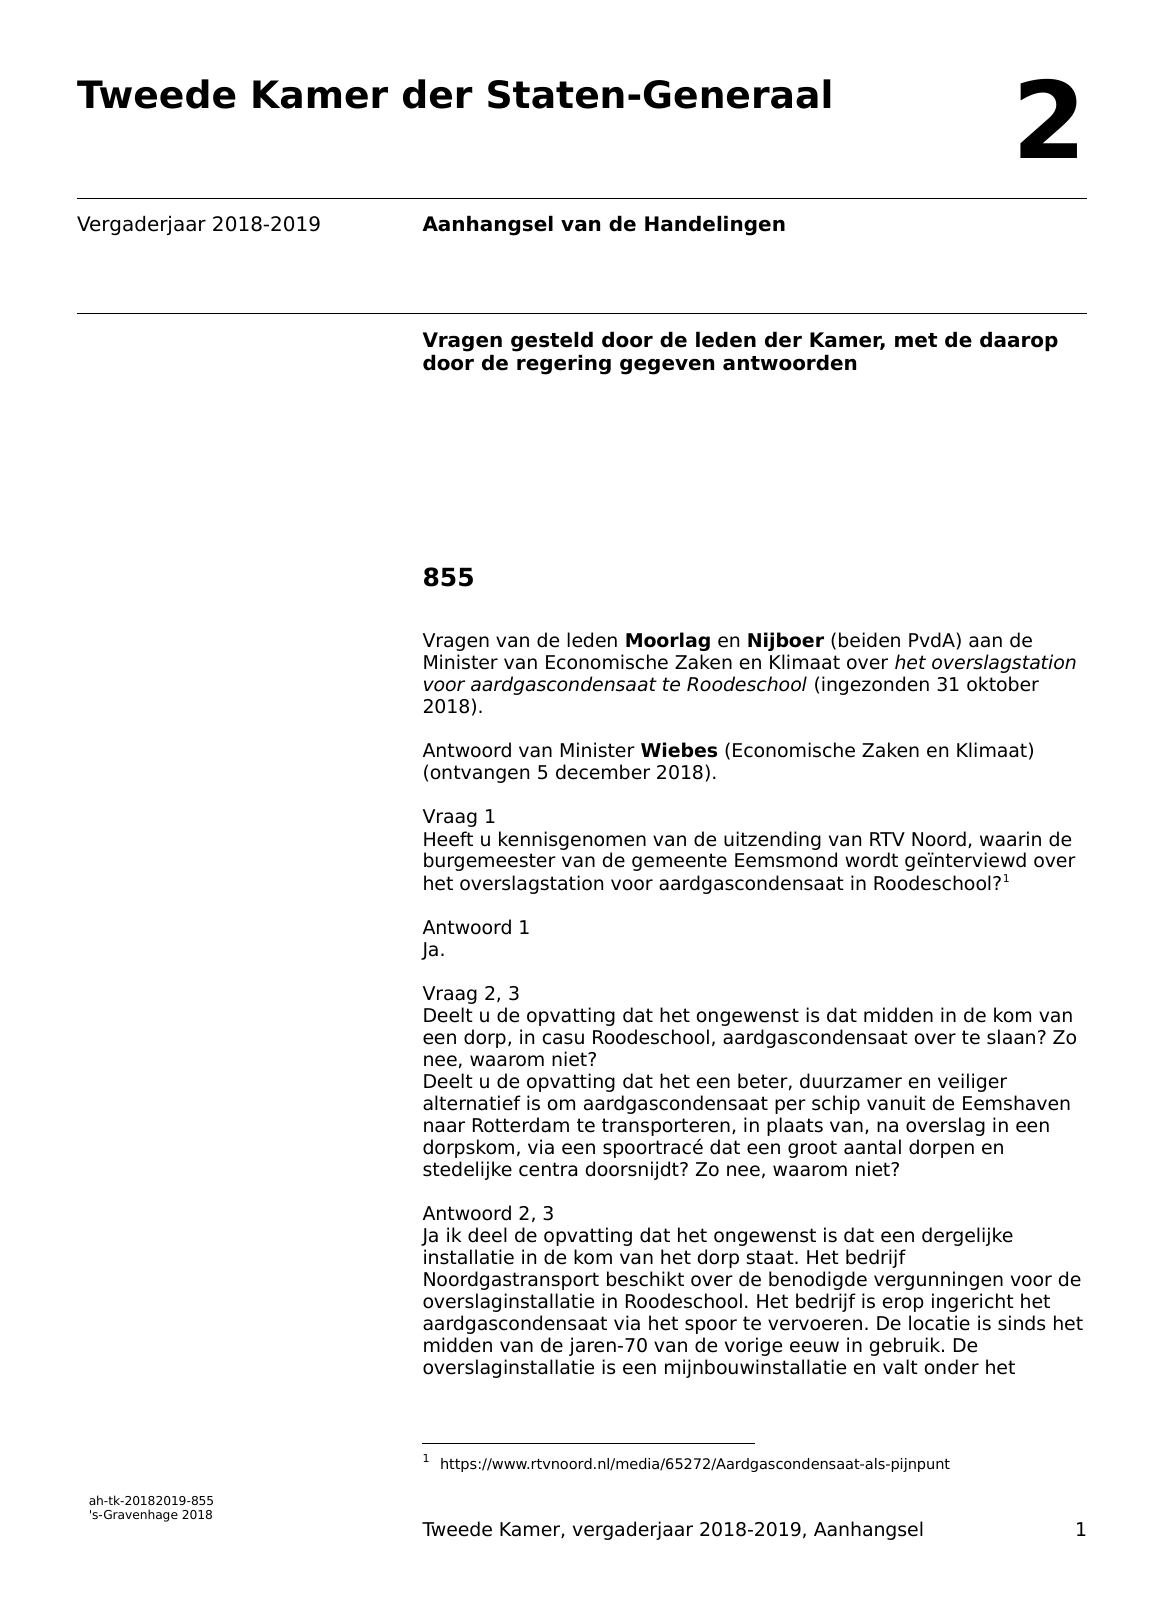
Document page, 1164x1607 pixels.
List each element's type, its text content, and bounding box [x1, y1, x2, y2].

text Vraag 1 [422, 806, 1087, 828]
table_cell Aanhangsel van de Handelingen [422, 199, 1087, 313]
table_header 2 [886, 59, 1087, 198]
table_cell [77, 314, 422, 375]
table_cell Vergaderjaar 2018-2019 [77, 199, 422, 313]
text Deelt u de opvatting dat het een beter, duurzamer en veiliger alternatief is om aardgascondensaat per schip vanuit de Eemshaven naar Rotterdam te transporteren, in plaats van, na overslag in een dorpskom, via een spoortracé dat een groot aantal dorpen en stedelijke centra doorsnijdt? Zo nee, waarom niet? [422, 1071, 1087, 1181]
table_header Tweede Kamer der Staten-Generaal [77, 59, 886, 198]
text 855 [422, 563, 1087, 592]
text Deelt u de opvatting dat het ongewenst is dat midden in de kom van een dorp, in casu Roodeschool, aardgascondensaat over te slaan? Zo nee, waarom niet? [422, 1005, 1087, 1071]
text Heeft u kennisgenomen van de uitzending van RTV Noord, waarin de burgemeester van de gemeente Eemsmond wordt geïnterviewd over het overslagstation voor aardgascondensaat in Roodeschool? [422, 828, 1087, 894]
text https://www.rtvnoord.nl/media/65272/Aardgascondensaat-als-pijnpunt [422, 1452, 1087, 1474]
text Vraag 2, 3 [422, 983, 1087, 1005]
text Antwoord van Minister Wiebes (Economische Zaken en Klimaat) (ontvangen 5 december 2018). [422, 740, 1087, 784]
text Ja. [422, 938, 1087, 961]
text Antwoord 2, 3 [422, 1203, 1087, 1225]
text Antwoord 1 [422, 917, 1087, 938]
table_cell Vragen gesteld door de leden der Kamer, met de daarop door de regering gegeven antwoorden [422, 314, 1087, 375]
text Vragen van de leden Moorlag en Nijboer (beiden PvdA) aan de Minister van Economische Zaken en Klimaat over het overslagstation voor aardgascondensaat te Roodeschool (ingezonden 31 oktober 2018). [422, 630, 1087, 718]
text ah-tk-20182019-855 [88, 1494, 323, 1508]
text 's-Gravenhage 2018 [88, 1508, 323, 1522]
text Ja ik deel de opvatting dat het ongewenst is dat een dergelijke installatie in de kom van het dorp staat. Het bedrijf Noordgastransport beschikt over de benodigde vergunningen voor de overslaginstallatie in Roodeschool. Het bedrijf is erop ingericht het aardgascondensaat via het spoor te vervoeren. De locatie is sinds het midden van de jaren-70 van de vorige eeuw in gebruik. De overslaginstallatie is een mijnbouwinstallatie en valt onder het [422, 1225, 1087, 1378]
